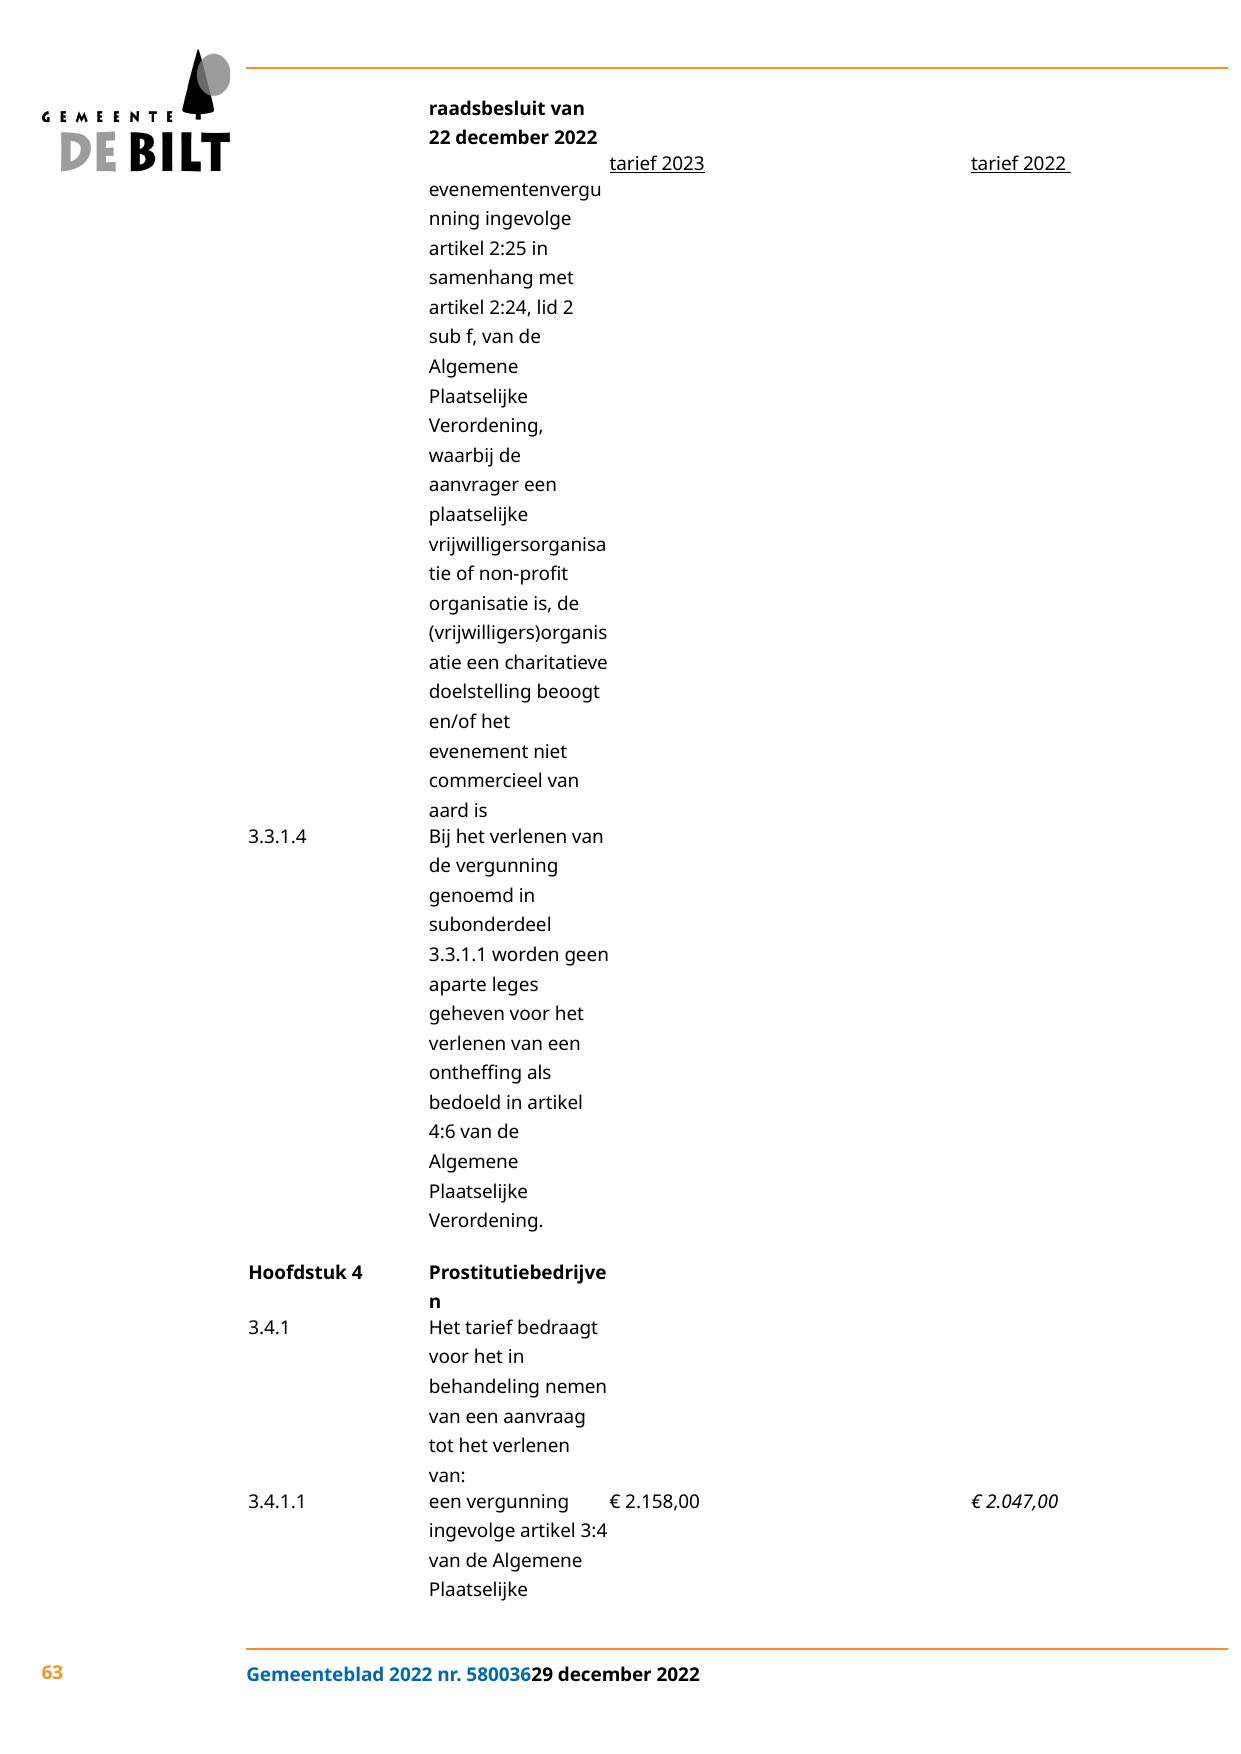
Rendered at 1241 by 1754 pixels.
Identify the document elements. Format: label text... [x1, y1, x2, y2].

table_cell [248, 1233, 429, 1259]
table_cell [971, 1314, 1152, 1488]
table_cell tarief 2022 [971, 150, 1152, 176]
table_cell een vergunning ingevolge artikel 3:4 van de Algemene Plaatselijke [429, 1488, 609, 1602]
table_header [248, 95, 429, 150]
table_header raadsbesluit van 22 december 2022 [429, 95, 609, 150]
table_cell [429, 1233, 609, 1259]
table_cell [248, 176, 429, 823]
table_cell [609, 176, 971, 823]
table_cell Bij het verlenen van de vergunning genoemd in subonderdeel 3.3.1.1 worden geen aparte leges geheven voor het verlenen van een ontheffing als bedoeld in artikel 4:6 van de Algemene Plaatselijke Verordening. [429, 823, 609, 1233]
table_cell [248, 150, 429, 176]
table_cell Hoofdstuk 4 [248, 1259, 429, 1314]
table_cell [971, 1233, 1152, 1259]
table_cell € 2.158,00 [609, 1488, 971, 1602]
table_cell [971, 1259, 1152, 1314]
picture [41, 47, 231, 172]
table_cell Het tarief bedraagt voor het in behandeling nemen van een aanvraag tot het verlenen van: [429, 1314, 609, 1488]
table_cell evenementenvergunning ingevolge artikel 2:25 in samenhang met artikel 2:24, lid 2 sub f, van de Algemene Plaatselijke Verordening, waarbij de aanvrager een plaatselijke vrijwilligersorganisatie of non-profit organisatie is, de (vrijwilligers)organisatie een charitatieve doelstelling beoogt en/of het evenement niet commercieel van aard is [429, 176, 609, 823]
table_cell [609, 1259, 971, 1314]
table_cell tarief 2023 [609, 150, 971, 176]
table_cell [971, 176, 1152, 823]
table_cell € 2.047,00 [971, 1488, 1152, 1602]
table_cell [609, 1233, 971, 1259]
table_cell [609, 1314, 971, 1488]
table_header [609, 95, 1152, 150]
table_cell Prostitutiebedrijven [429, 1259, 609, 1314]
table_cell 3.4.1.1 [248, 1488, 429, 1602]
table_cell 3.4.1 [248, 1314, 429, 1488]
table_cell [971, 823, 1152, 1233]
table_cell [609, 823, 971, 1233]
table_cell [429, 150, 609, 176]
table_cell 3.3.1.4 [248, 823, 429, 1233]
